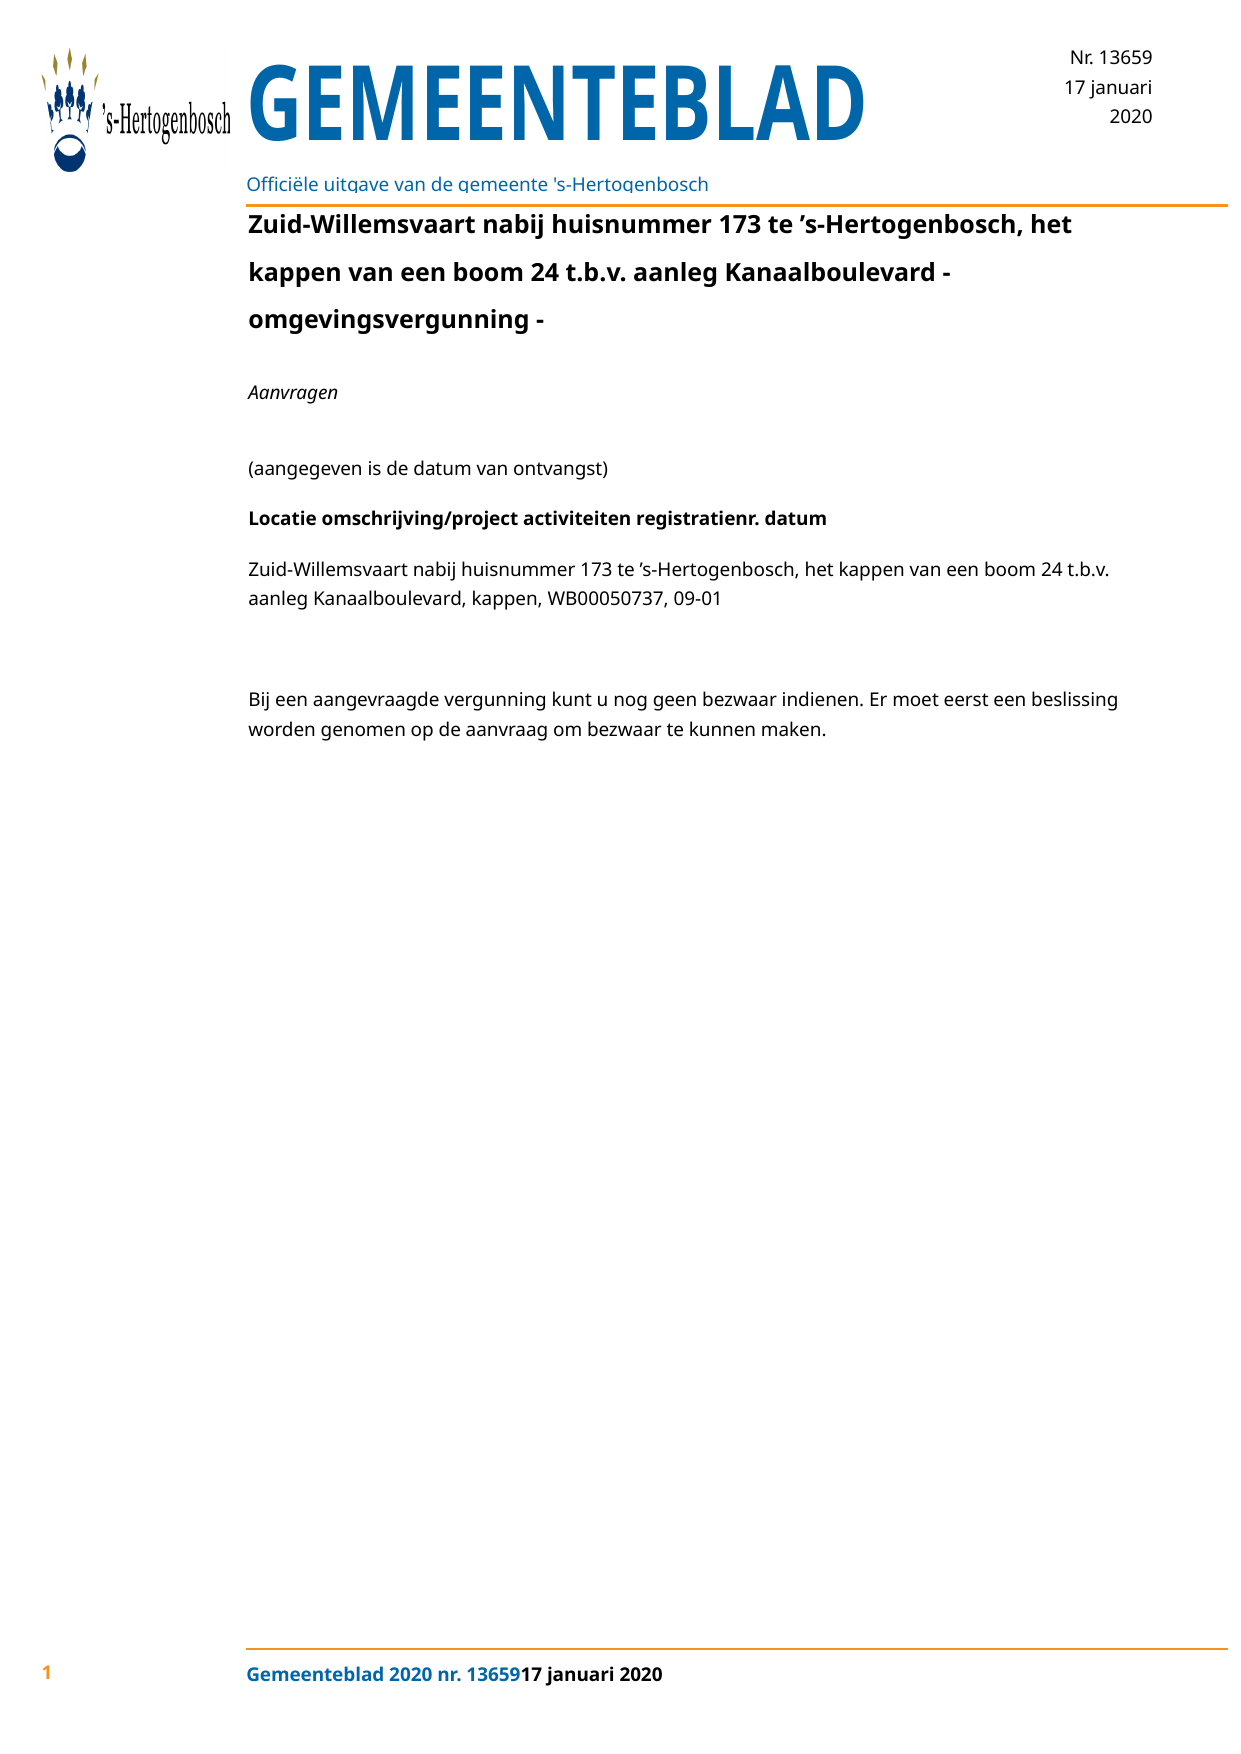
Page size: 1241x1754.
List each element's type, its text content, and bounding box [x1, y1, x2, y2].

text Bij een aangevraagde vergunning kunt u nog geen bezwaar indienen. Er moet eerst een beslissing worden genomen op de aanvraag om bezwaar te kunnen maken. [248, 686, 1152, 742]
text Aanvragen [248, 379, 1152, 405]
text Zuid-Willemsvaart nabij huisnummer 173 te ’s-Hertogenbosch, het kappen van een boom 24 t.b.v. aanleg Kanaalboulevard, kappen, WB00050737, 09-01 [248, 556, 1152, 611]
text Locatie omschrijving/project activiteiten registratienr. datum [248, 506, 1152, 531]
text Zuid-Willemsvaart nabij huisnummer 173 te ’s-Hertogenbosch, het kappen van een boom 24 t.b.v. aanleg Kanaalboulevard - omgevingsvergunning - [248, 207, 1152, 336]
text (aangegeven is de datum van ontvangst) [248, 455, 1152, 481]
picture [41, 47, 231, 172]
